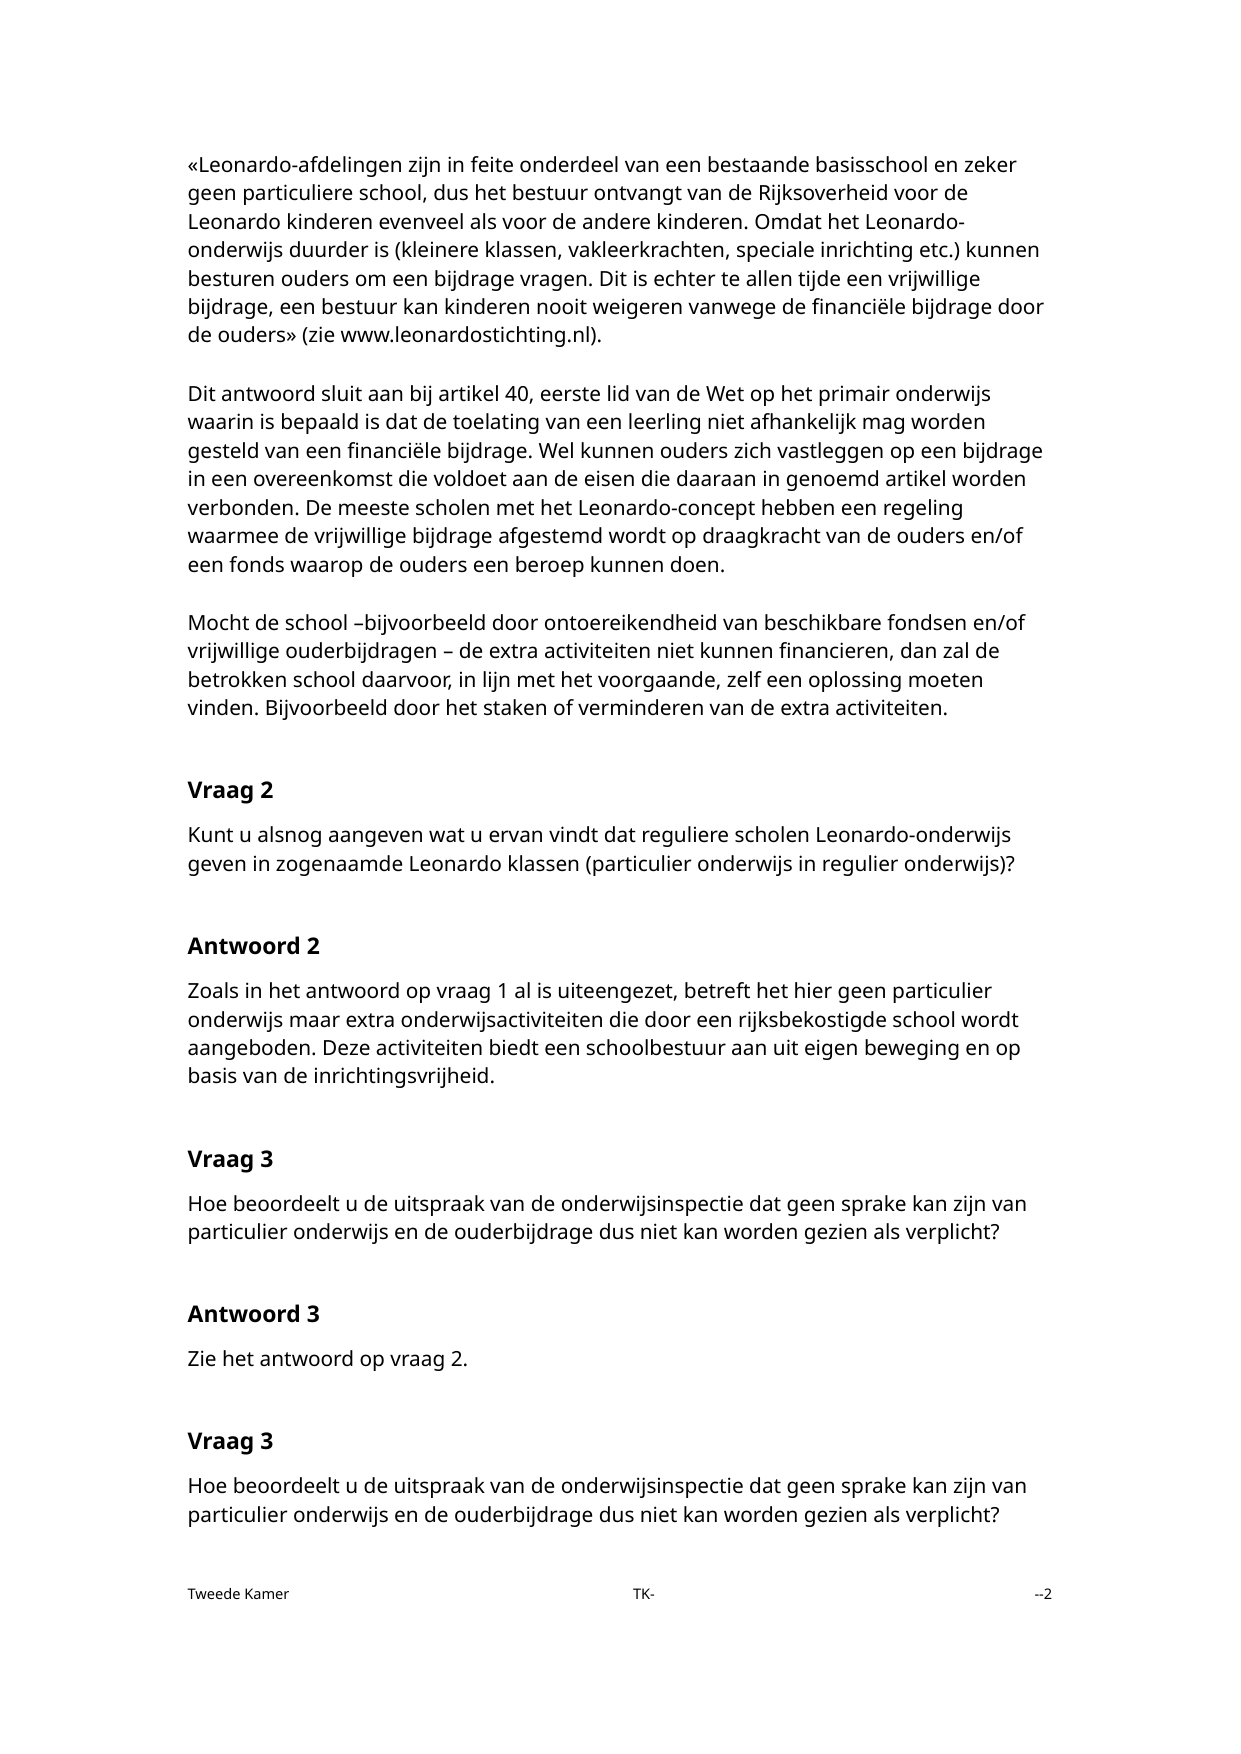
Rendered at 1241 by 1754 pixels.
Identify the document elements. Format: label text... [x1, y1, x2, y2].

text Hoe beoordeelt u de uitspraak van de onderwijsinspectie dat geen sprake kan zijn van particulier onderwijs en de ouderbijdrage dus niet kan worden gezien als verplicht? [187, 1189, 1053, 1246]
text Zie het antwoord op vraag 2. [187, 1344, 1053, 1373]
text Dit antwoord sluit aan bij artikel 40, eerste lid van de Wet op het primair onderwijs waarin is bepaald is dat de toelating van een leerling niet afhankelijk mag worden gesteld van een financiële bijdrage. Wel kunnen ouders zich vastleggen op een bijdrage in een overeenkomst die voldoet aan de eisen die daaraan in genoemd artikel worden verbonden. De meeste scholen met het Leonardo-concept hebben een regeling waarmee de vrijwillige bijdrage afgestemd wordt op draagkracht van de ouders en/of een fonds waarop de ouders een beroep kunnen doen. [187, 379, 1053, 578]
subtitle Vraag 3 [187, 1425, 1053, 1457]
text Hoe beoordeelt u de uitspraak van de onderwijsinspectie dat geen sprake kan zijn van particulier onderwijs en de ouderbijdrage dus niet kan worden gezien als verplicht? [187, 1472, 1053, 1528]
text Mocht de school –bijvoorbeeld door ontoereikendheid van beschikbare fondsen en/of vrijwillige ouderbijdragen – de extra activiteiten niet kunnen financieren, dan zal de betrokken school daarvoor, in lijn met het voorgaande, zelf een oplossing moeten vinden. Bijvoorbeeld door het staken of verminderen van de extra activiteiten. [187, 608, 1053, 722]
subtitle Vraag 2 [187, 774, 1053, 806]
subtitle Vraag 3 [187, 1142, 1053, 1174]
subtitle Antwoord 3 [187, 1298, 1053, 1329]
text Kunt u alsnog aangeven wat u ervan vindt dat reguliere scholen Leonardo-onderwijs geven in zogenaamde Leonardo klassen (particulier onderwijs in regulier onderwijs)? [187, 821, 1053, 877]
subtitle Antwoord 2 [187, 930, 1053, 961]
text «Leonardo-afdelingen zijn in feite onderdeel van een bestaande basisschool en zeker geen particuliere school, dus het bestuur ontvangt van de Rijksoverheid voor de Leonardo kinderen evenveel als voor de andere kinderen. Omdat het Leonardo-onderwijs duurder is (kleinere klassen, vakleerkrachten, speciale inrichting etc.) kunnen besturen ouders om een bijdrage vragen. Dit is echter te allen tijde een vrijwillige bijdrage, een bestuur kan kinderen nooit weigeren vanwege de financiële bijdrage door de ouders» (zie www.leonardostichting.nl). [187, 150, 1053, 349]
text Zoals in het antwoord op vraag 1 al is uiteengezet, betreft het hier geen particulier onderwijs maar extra onderwijsactiviteiten die door een rijksbekostigde school wordt aangeboden. Deze activiteiten biedt een schoolbestuur aan uit eigen beweging en op basis van de inrichtingsvrijheid. [187, 976, 1053, 1090]
